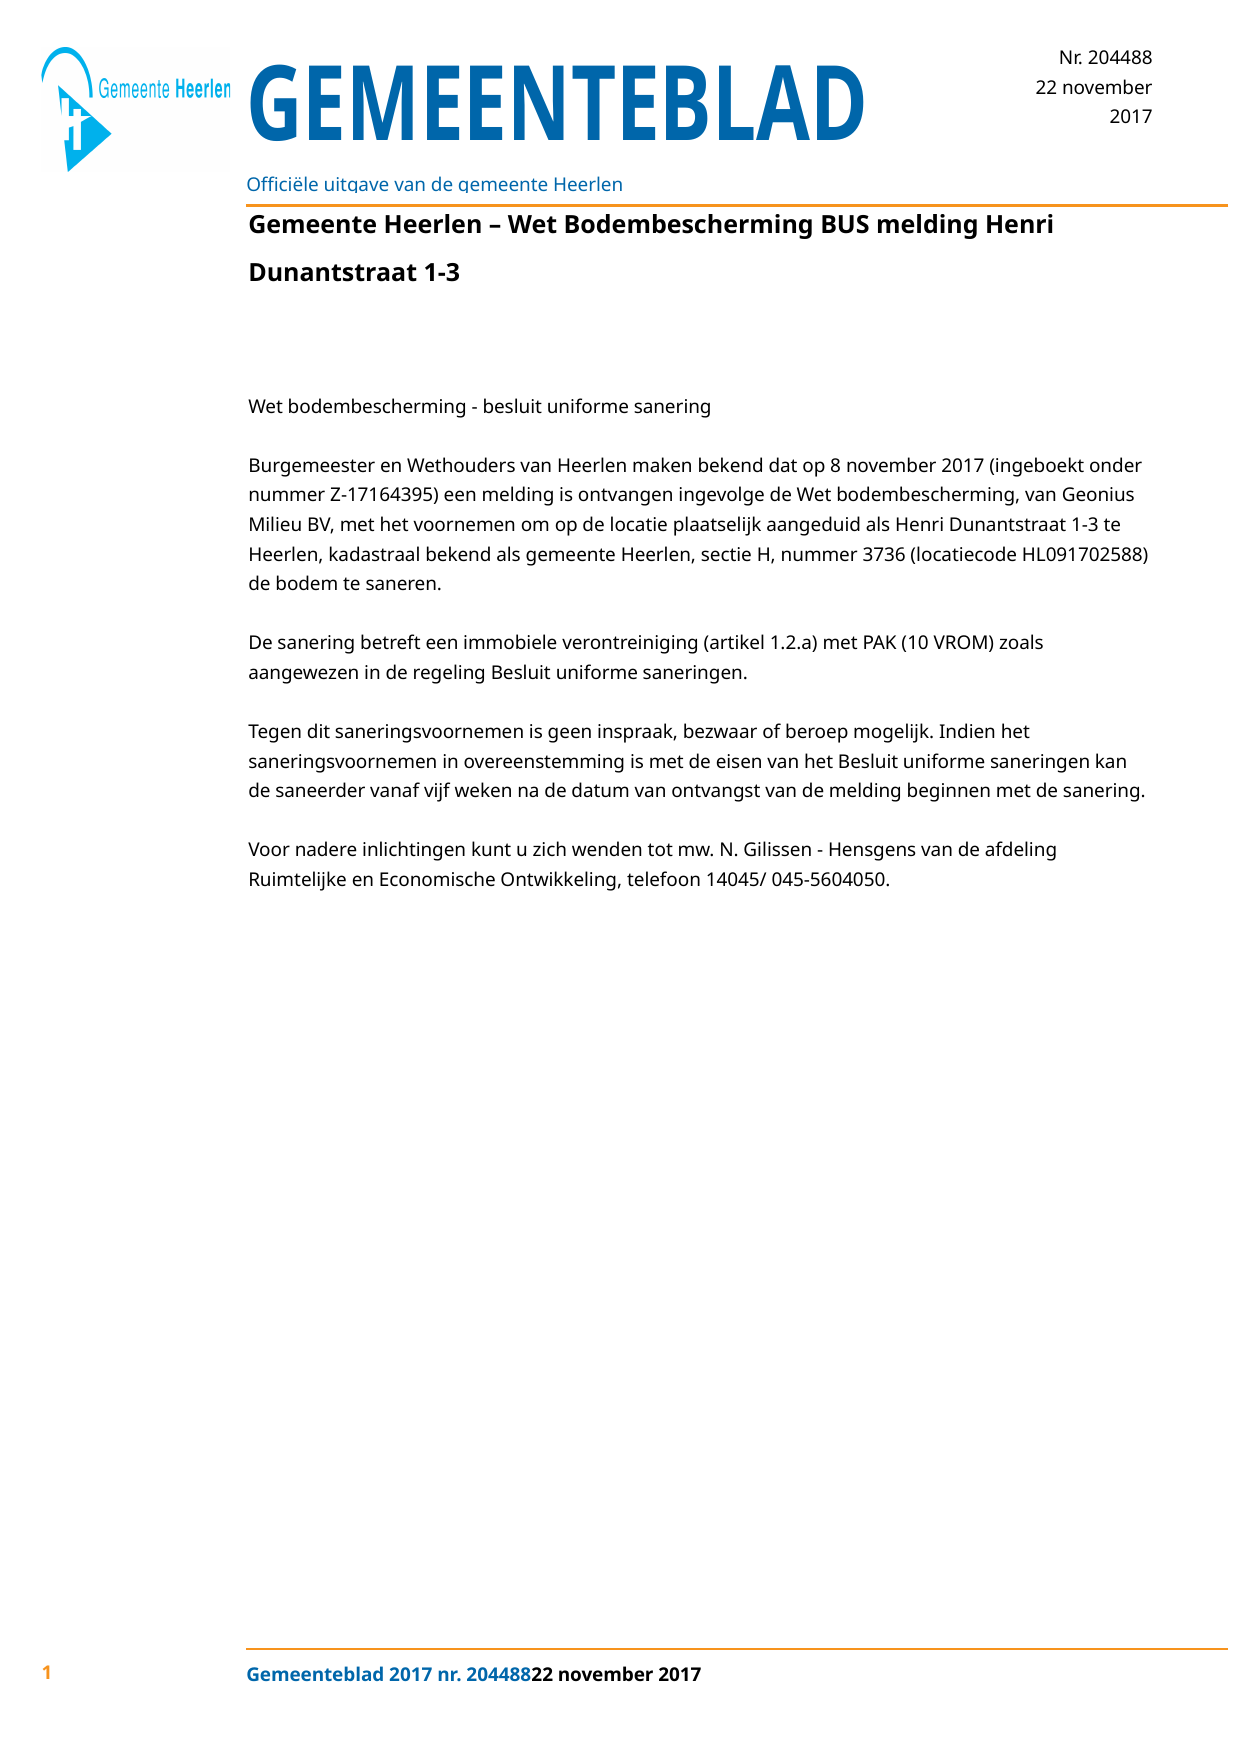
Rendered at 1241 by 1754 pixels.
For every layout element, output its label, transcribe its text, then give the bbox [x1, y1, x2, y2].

text Burgemeester en Wethouders van Heerlen maken bekend dat op 8 november 2017 (ingeboekt onder nummer Z-17164395) een melding is ontvangen ingevolge de Wet bodembescherming, van Geonius Milieu BV, met het voornemen om op de locatie plaatselijk aangeduid als Henri Dunantstraat 1-3 te Heerlen, kadastraal bekend als gemeente Heerlen, sectie H, nummer 3736 (locatiecode HL091702588) de bodem te saneren. [248, 452, 1152, 596]
text Tegen dit saneringsvoornemen is geen inspraak, bezwaar of beroep mogelijk. Indien het saneringsvoornemen in overeenstemming is met de eisen van het Besluit uniforme saneringen kan de saneerder vanaf vijf weken na de datum van ontvangst van de melding beginnen met de sanering. [248, 718, 1152, 803]
picture [41, 47, 231, 172]
text Voor nadere inlichtingen kunt u zich wenden tot mw. N. Gilissen - Hensgens van de afdeling Ruimtelijke en Economische Ontwikkeling, telefoon 14045/ 045-5604050. [248, 837, 1152, 892]
text Gemeente Heerlen – Wet Bodembescherming BUS melding Henri Dunantstraat 1-3 [248, 207, 1152, 288]
picture [41, 47, 58, 70]
text Wet bodembescherming - besluit uniforme sanering [248, 393, 1152, 419]
text De sanering betreft een immobiele verontreiniging (artikel 1.2.a) met PAK (10 VROM) zoals aangewezen in de regeling Besluit uniforme saneringen. [248, 629, 1152, 685]
